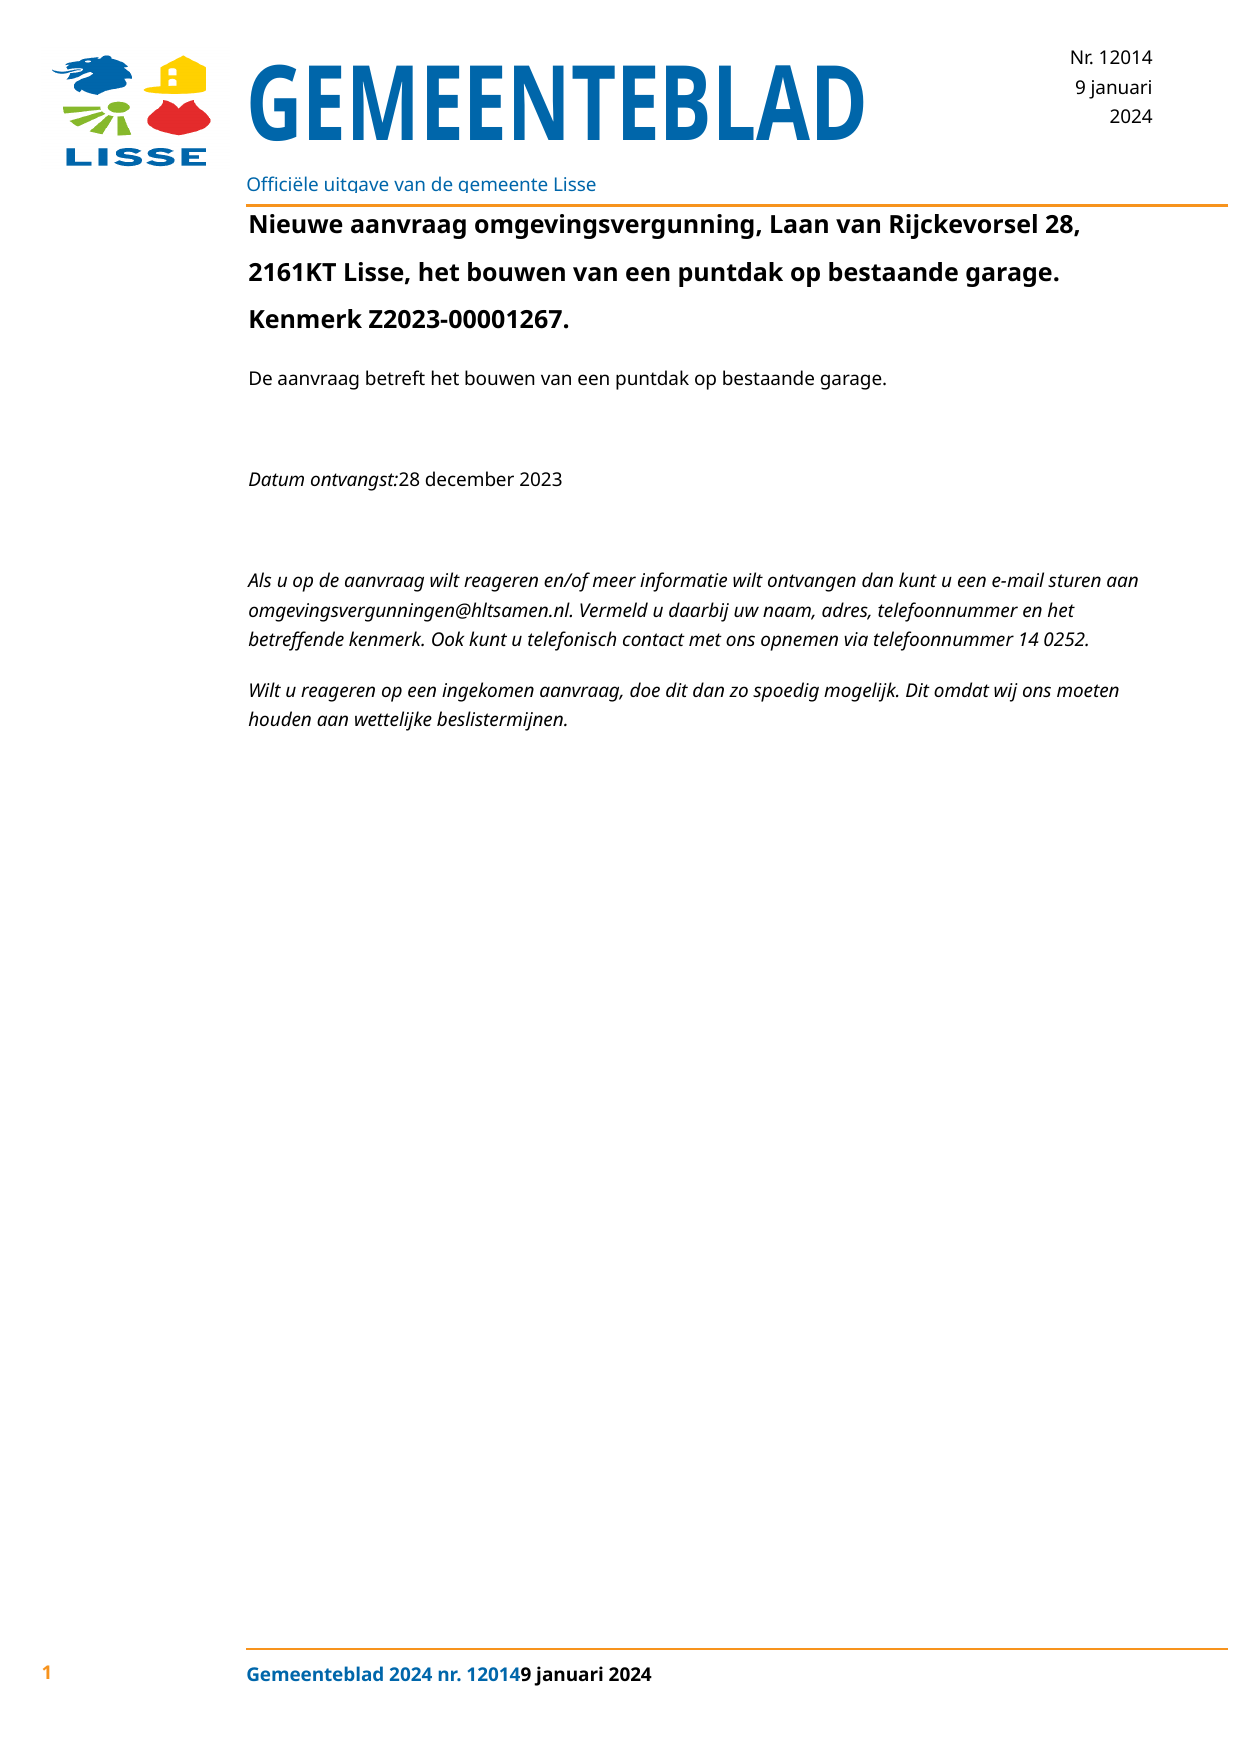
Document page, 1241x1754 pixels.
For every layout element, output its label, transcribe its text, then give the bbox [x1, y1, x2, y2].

text De aanvraag betreft het bouwen van een puntdak op bestaande garage. [248, 366, 1152, 391]
text Wilt u reageren op een ingekomen aanvraag, doe dit dan zo spoedig mogelijk. Dit omdat wij ons moeten houden aan wettelijke beslistermijnen. [248, 677, 1152, 732]
picture [41, 47, 231, 172]
text Als u op de aanvraag wilt reageren en/of meer informatie wilt ontvangen dan kunt u een e-mail sturen aan omgevingsvergunningen@hltsamen.nl. Vermeld u daarbij uw naam, adres, telefoonnummer en het betreffende kenmerk. Ook kunt u telefonisch contact met ons opnemen via telefoonnummer 14 0252. [248, 567, 1152, 652]
text Nieuwe aanvraag omgevingsvergunning, Laan van Rijckevorsel 28, 2161KT Lisse, het bouwen van een puntdak op bestaande garage. Kenmerk Z2023-00001267. [248, 207, 1152, 336]
text Datum ontvangst:28 december 2023 [248, 466, 1152, 492]
